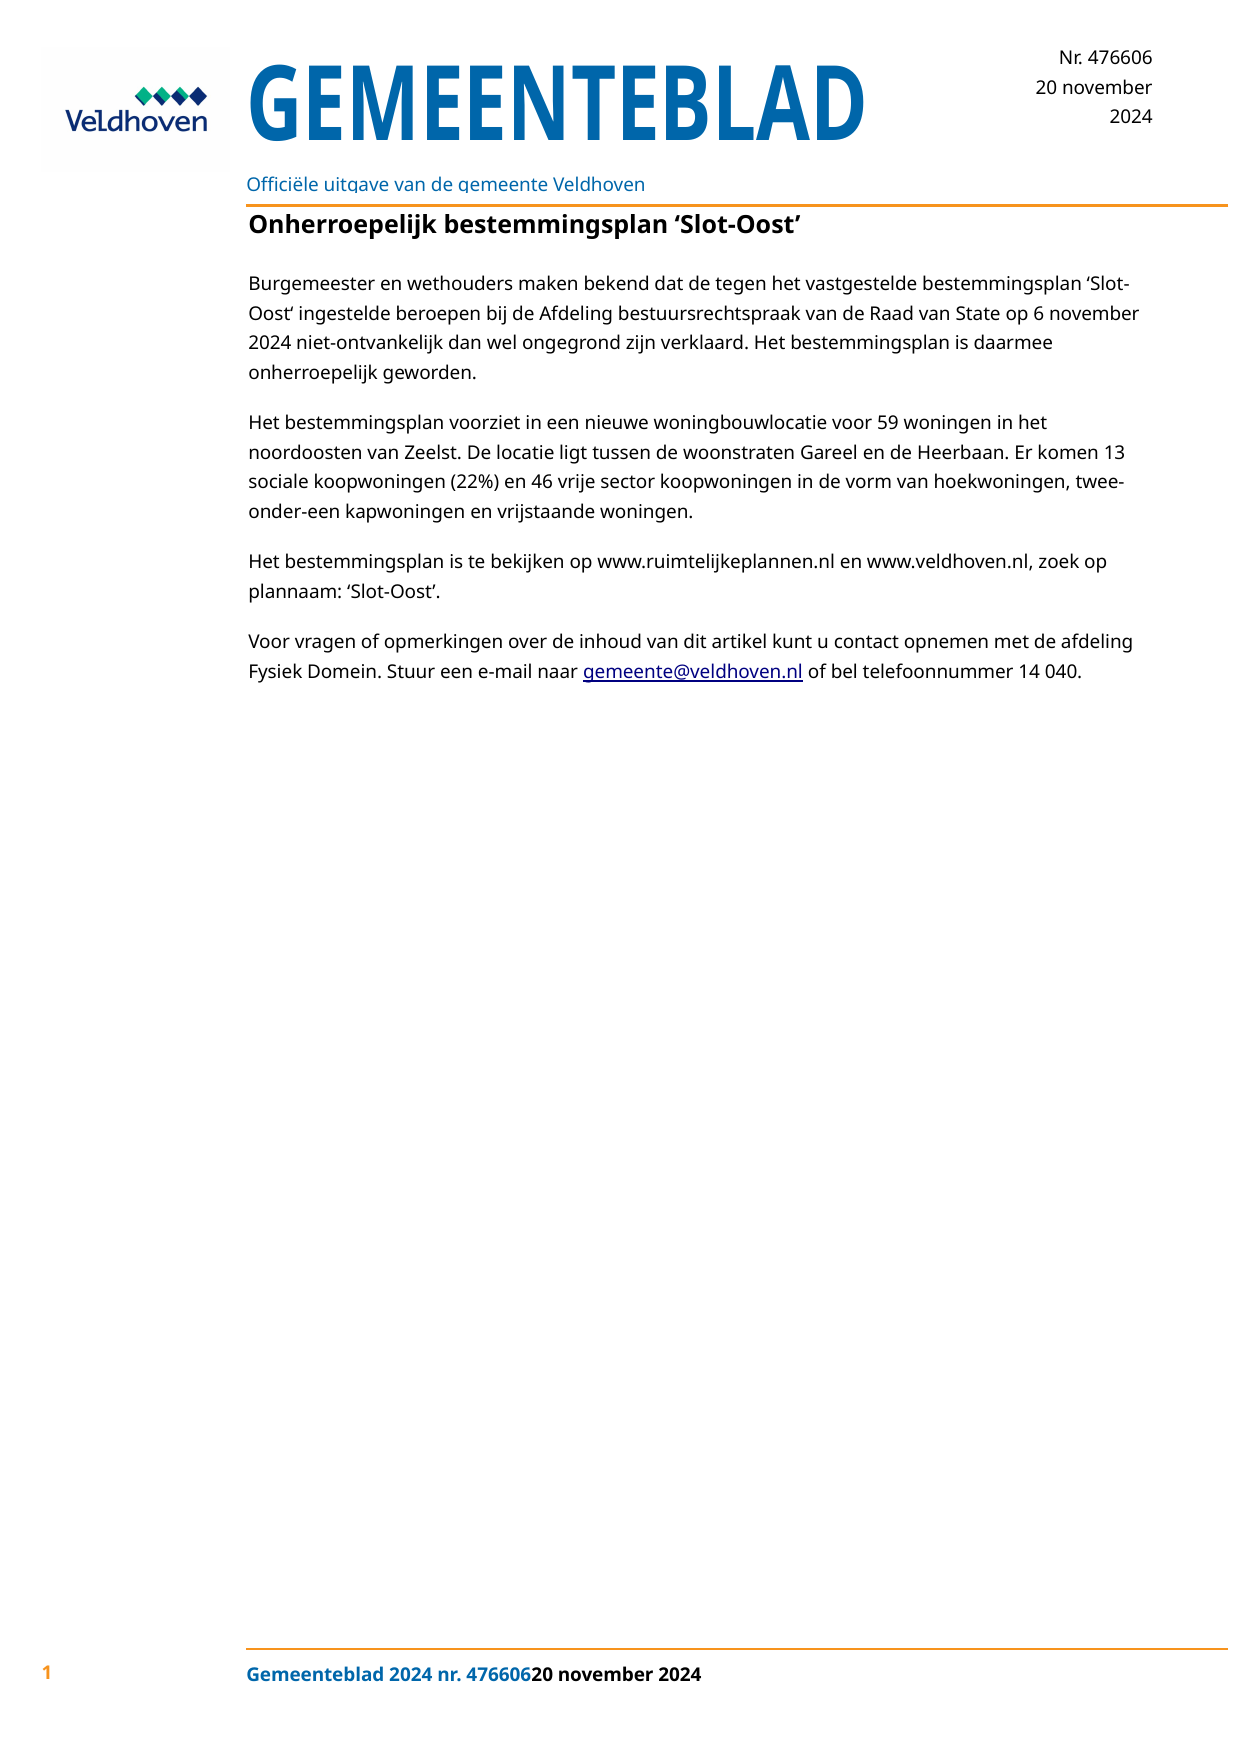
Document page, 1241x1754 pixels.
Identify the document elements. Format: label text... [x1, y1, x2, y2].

text Het bestemmingsplan voorziet in een nieuwe woningbouwlocatie voor 59 woningen in het noordoosten van Zeelst. De locatie ligt tussen de woonstraten Gareel en de Heerbaan. Er komen 13 sociale koopwoningen (22%) en 46 vrije sector koopwoningen in de vorm van hoekwoningen, twee-onder-een kapwoningen en vrijstaande woningen. [248, 409, 1152, 524]
text Voor vragen of opmerkingen over de inhoud van dit artikel kunt u contact opnemen met de afdeling Fysiek Domein. Stuur een e-mail naar gemeente@veldhoven.nl of bel telefoonnummer 14 040. [248, 629, 1152, 684]
text Onherroepelijk bestemmingsplan ‘Slot-Oost’ [248, 207, 1152, 241]
text Burgemeester en wethouders maken bekend dat de tegen het vastgestelde bestemmingsplan ‘Slot-Oost‘ ingestelde beroepen bij de Afdeling bestuursrechtspraak van de Raad van State op 6 november 2024 niet-ontvankelijk dan wel ongegrond zijn verklaard. Het bestemmingsplan is daarmee onherroepelijk geworden. [248, 270, 1152, 385]
picture [41, 47, 231, 172]
text Het bestemmingsplan is te bekijken op www.ruimtelijkeplannen.nl en www.veldhoven.nl, zoek op plannaam: ‘Slot-Oost’. [248, 549, 1152, 604]
